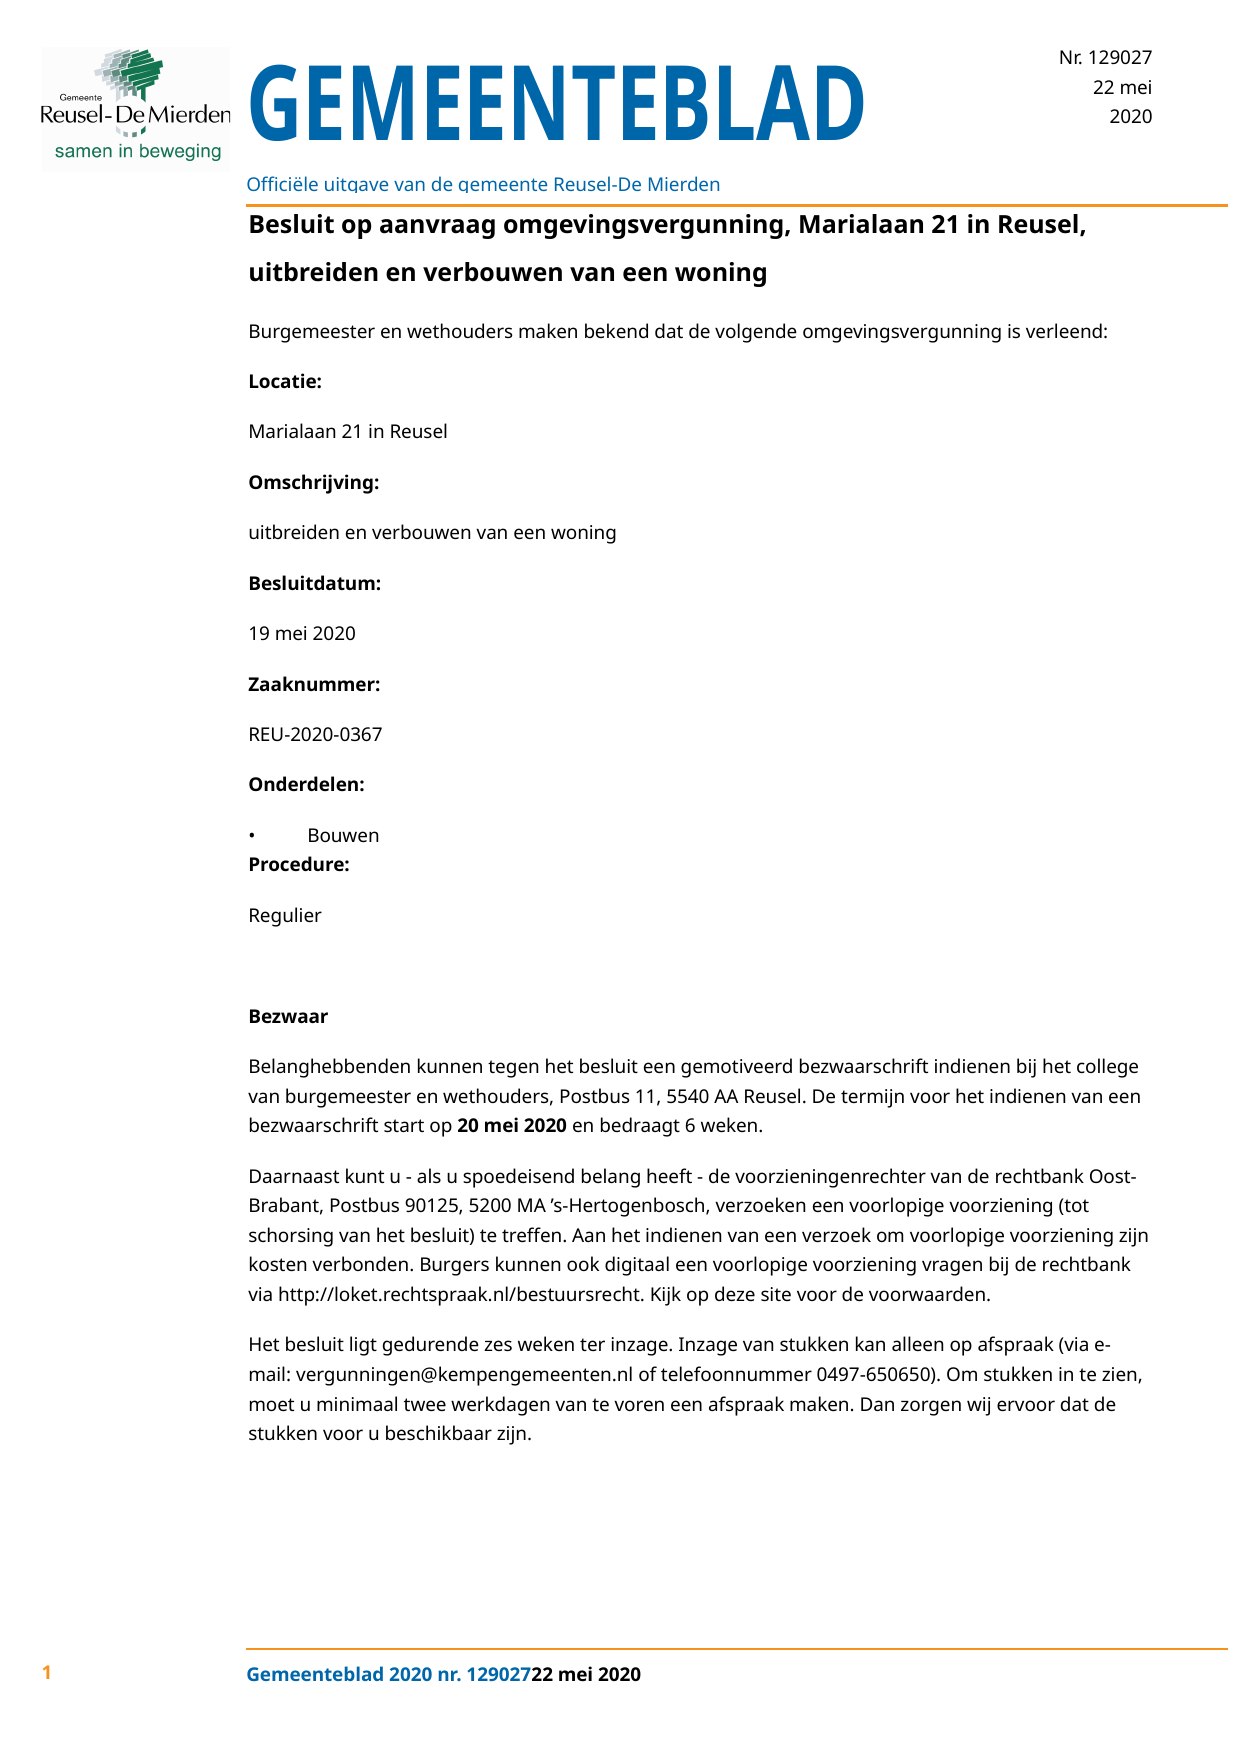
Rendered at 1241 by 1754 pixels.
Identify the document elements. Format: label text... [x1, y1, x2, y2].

text Belanghebbenden kunnen tegen het besluit een gemotiveerd bezwaarschrift indienen bij het college van burgemeester en wethouders, Postbus 11, 5540 AA Reusel. De termijn voor het indienen van een bezwaarschrift start op 20 mei 2020 en bedraagt 6 weken. [248, 1053, 1152, 1138]
text Procedure: [248, 852, 1152, 877]
text Besluit op aanvraag omgevingsvergunning, Marialaan 21 in Reusel, uitbreiden en verbouwen van een woning [248, 207, 1152, 288]
text Omschrijving: [248, 469, 1152, 495]
text Locatie: [248, 368, 1152, 394]
text Zaaknummer: [248, 671, 1152, 697]
list Bouwen [248, 822, 1152, 848]
text Besluitdatum: [248, 570, 1152, 596]
text 19 mei 2020 [248, 620, 1152, 646]
text uitbreiden en verbouwen van een woning [248, 519, 1152, 545]
text Bezwaar [248, 1003, 1152, 1029]
text Onderdelen: [248, 772, 1152, 797]
text Burgemeester en wethouders maken bekend dat de volgende omgevingsvergunning is verleend: [248, 318, 1152, 344]
picture [41, 47, 231, 172]
text Marialaan 21 in Reusel [248, 419, 1152, 444]
text REU-2020-0367 [248, 721, 1152, 747]
text Het besluit ligt gedurende zes weken ter inzage. Inzage van stukken kan alleen op afspraak (via e-mail: vergunningen@kempengemeenten.nl of telefoonnummer 0497-650650). Om stukken in te zien, moet u minimaal twee werkdagen van te voren een afspraak maken. Dan zorgen wij ervoor dat de stukken voor u beschikbaar zijn. [248, 1332, 1152, 1446]
text Regulier [248, 902, 1152, 928]
text Daarnaast kunt u - als u spoedeisend belang heeft - de voorzieningenrechter van de rechtbank Oost-Brabant, Postbus 90125, 5200 MA ’s-Hertogenbosch, verzoeken een voorlopige voorziening (tot schorsing van het besluit) te treffen. Aan het indienen van een verzoek om voorlopige voorziening zijn kosten verbonden. Burgers kunnen ook digitaal een voorlopige voorziening vragen bij de rechtbank via http://loket.rechtspraak.nl/bestuursrecht. Kijk op deze site voor de voorwaarden. [248, 1163, 1152, 1307]
